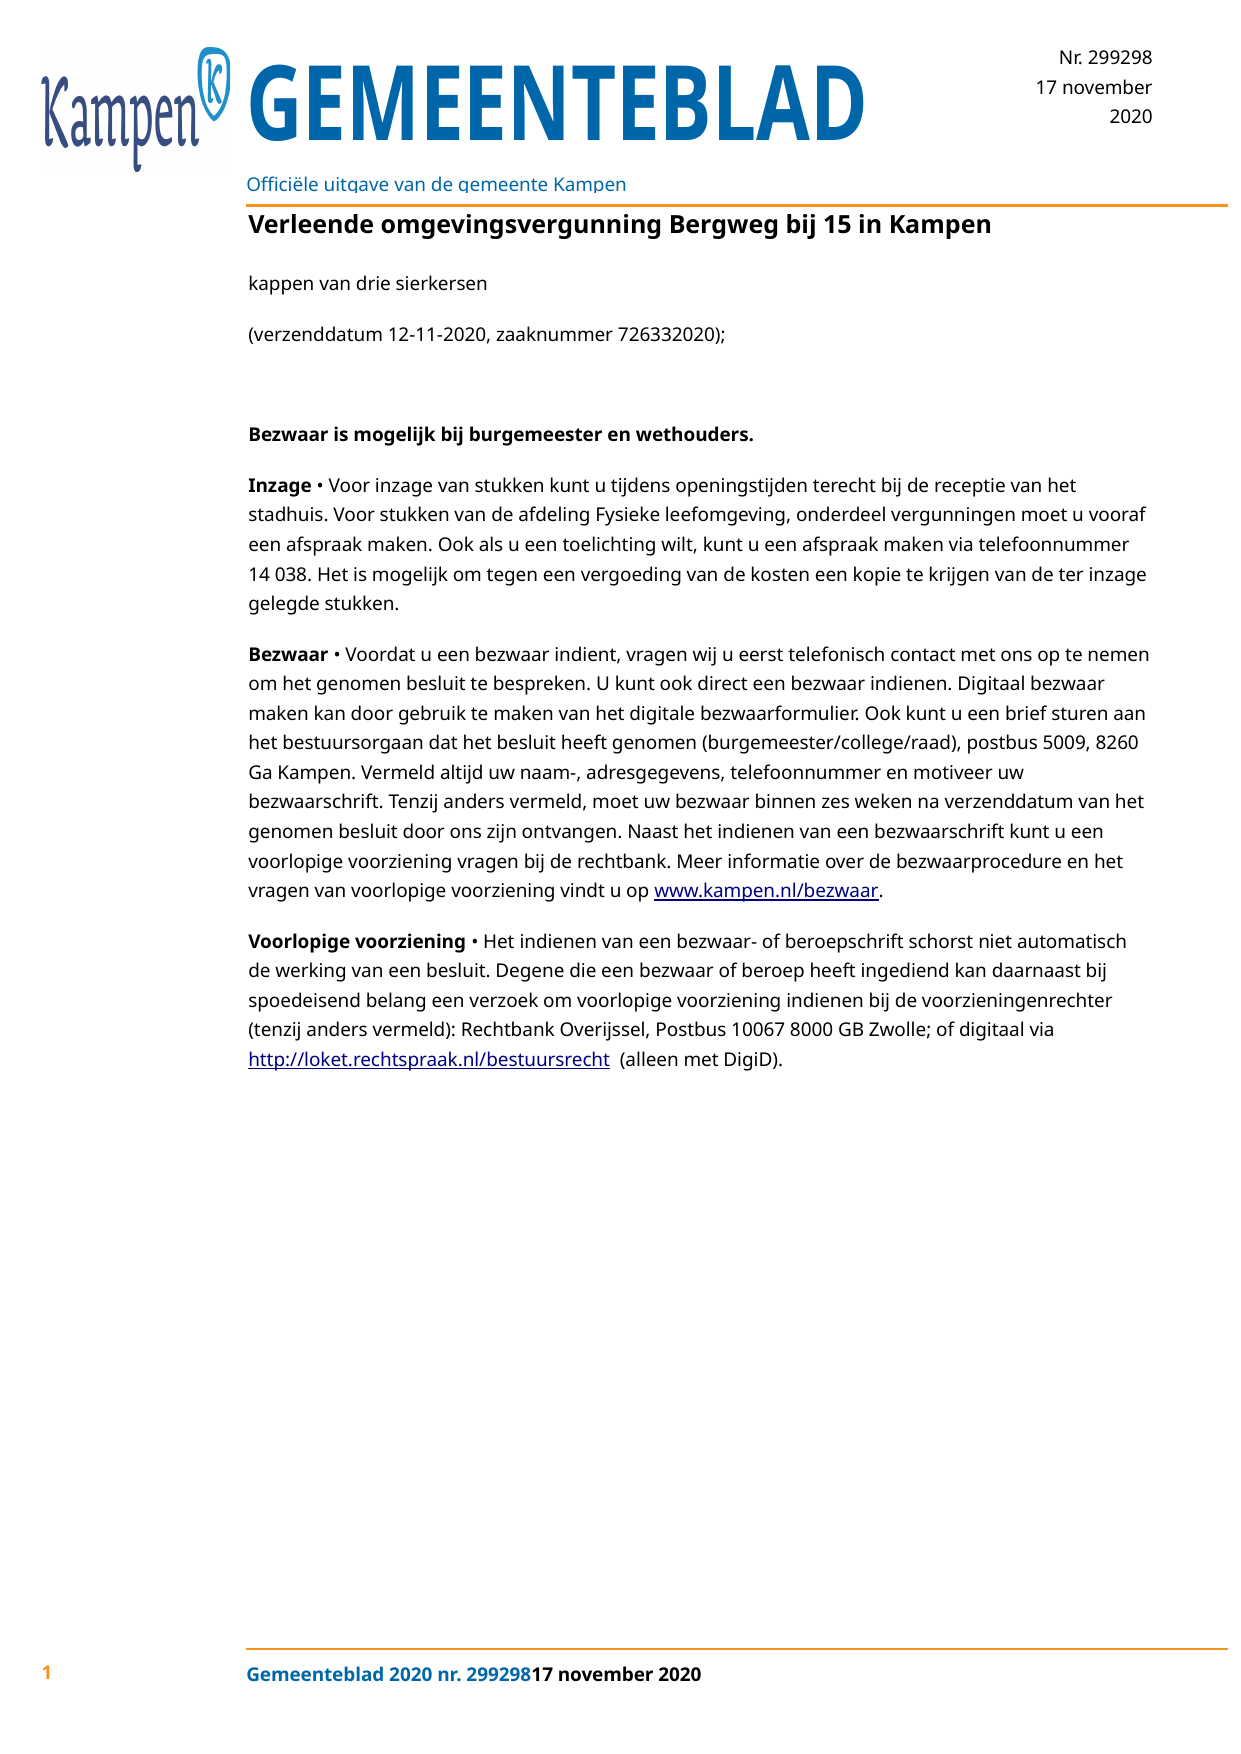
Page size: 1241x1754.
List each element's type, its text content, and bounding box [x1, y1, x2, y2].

text Bezwaar is mogelijk bij burgemeester en wethouders. [248, 422, 1152, 447]
text Voorlopige voorziening • Het indienen van een bezwaar- of beroepschrift schorst niet automatisch de werking van een besluit. Degene die een bezwaar of beroep heeft ingediend kan daarnaast bij spoedeisend belang een verzoek om voorlopige voorziening indienen bij de voorzieningenrechter (tenzij anders vermeld): Rechtbank Overijssel, Postbus 10067 8000 GB Zwolle; of digitaal via http://loket.rechtspraak.nl/bestuursrecht (alleen met DigiD). [248, 928, 1152, 1072]
text Verleende omgevingsvergunning Bergweg bij 15 in Kampen [248, 207, 1152, 241]
text Bezwaar • Voordat u een bezwaar indient, vragen wij u eerst telefonisch contact met ons op te nemen om het genomen besluit te bespreken. U kunt ook direct een bezwaar indienen. Digitaal bezwaar maken kan door gebruik te maken van het digitale bezwaarformulier. Ook kunt u een brief sturen aan het bestuursorgaan dat het besluit heeft genomen (burgemeester/college/raad), postbus 5009, 8260 Ga Kampen. Vermeld altijd uw naam-, adresgegevens, telefoonnummer en motiveer uw bezwaarschrift. Tenzij anders vermeld, moet uw bezwaar binnen zes weken na verzenddatum van het genomen besluit door ons zijn ontvangen. Naast het indienen van een bezwaarschrift kunt u een voorlopige voorziening vragen bij de rechtbank. Meer informatie over de bezwaarprocedure en het vragen van voorlopige voorziening vindt u op www.kampen.nl/bezwaar. [248, 641, 1152, 903]
picture [41, 47, 231, 172]
text (verzenddatum 12-11-2020, zaaknummer 726332020); [248, 321, 1152, 346]
text kappen van drie sierkersen [248, 270, 1152, 296]
text Inzage • Voor inzage van stukken kunt u tijdens openingstijden terecht bij de receptie van het stadhuis. Voor stukken van de afdeling Fysieke leefomgeving, onderdeel vergunningen moet u vooraf een afspraak maken. Ook als u een toelichting wilt, kunt u een afspraak maken via telefoonnummer 14 038. Het is mogelijk om tegen een vergoeding van de kosten een kopie te krijgen van de ter inzage gelegde stukken. [248, 472, 1152, 616]
